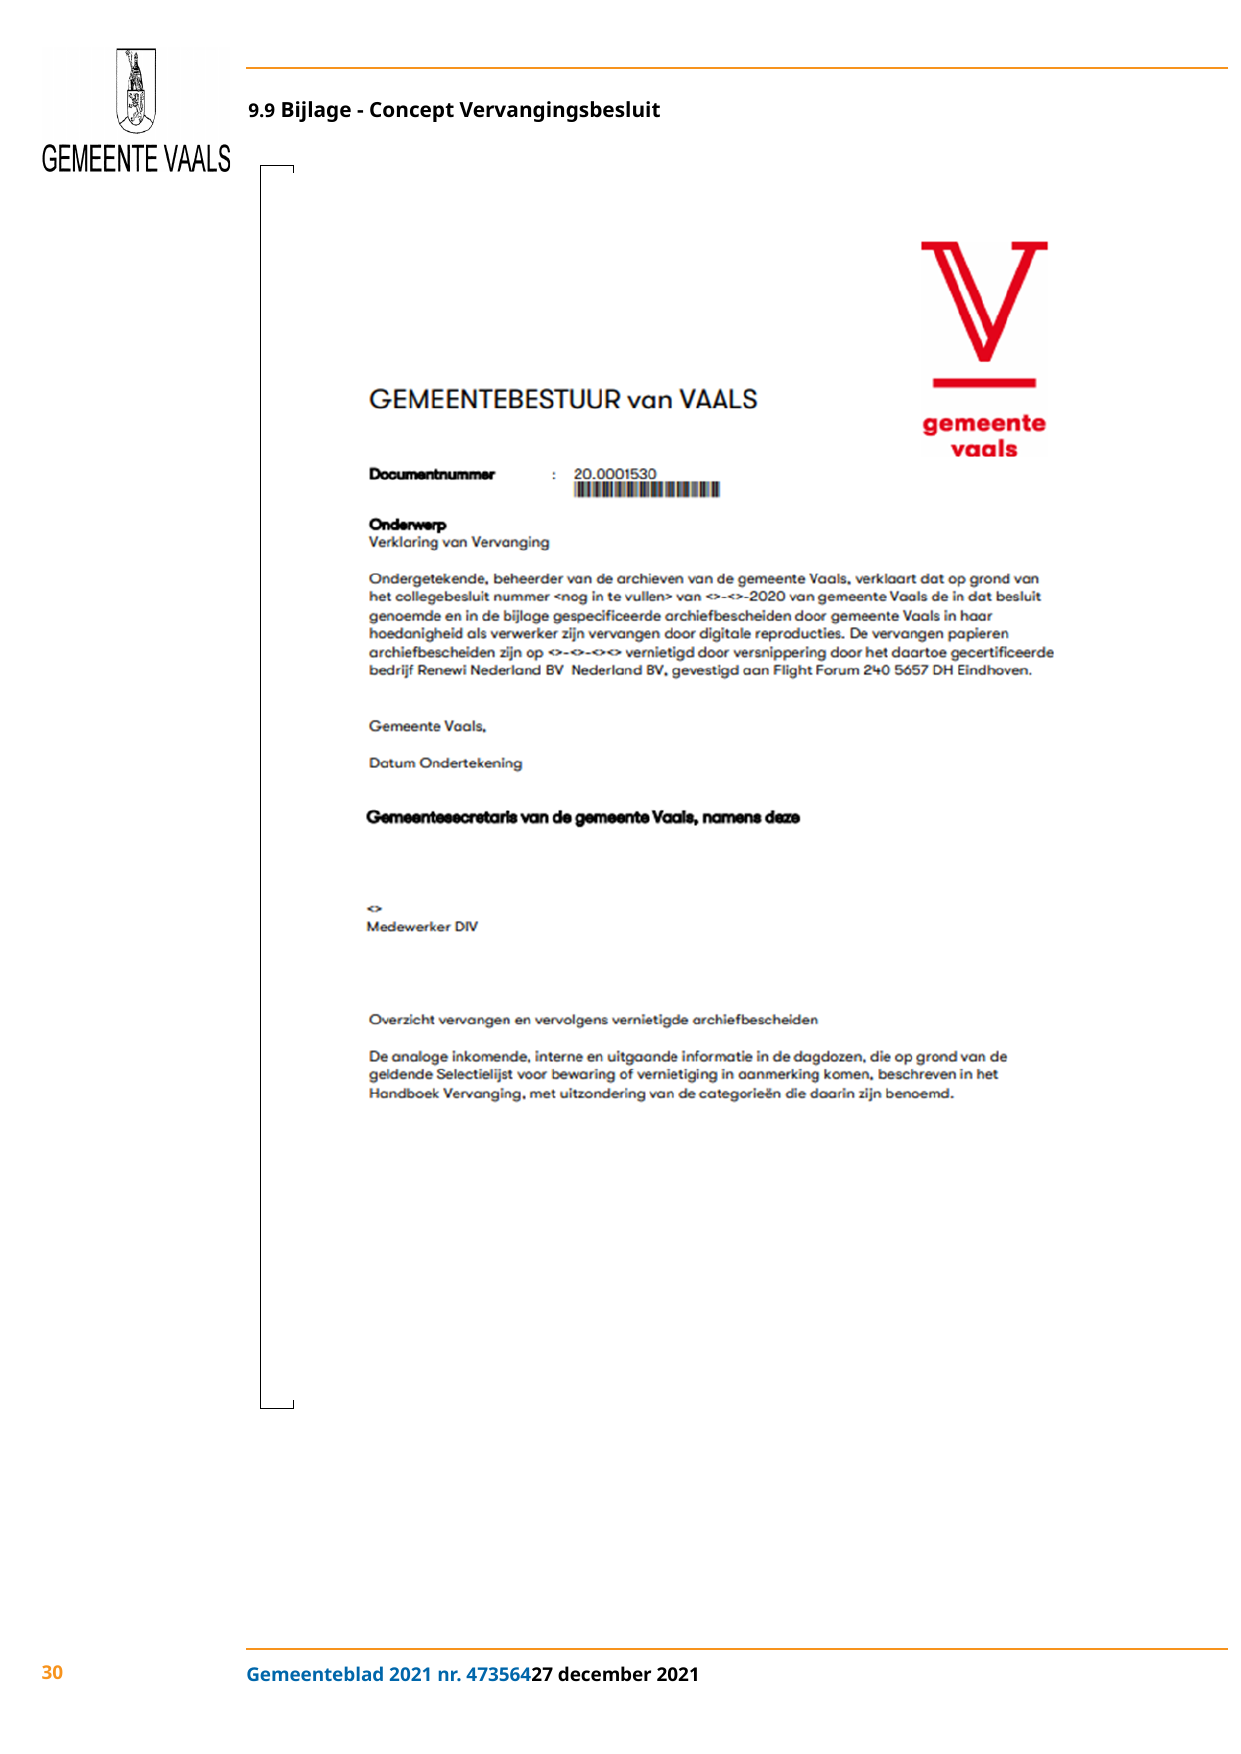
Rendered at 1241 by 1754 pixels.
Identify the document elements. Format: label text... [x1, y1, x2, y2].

text 9.9 Bijlage - Concept Vervangingsbesluit [248, 95, 1152, 123]
picture [268, 173, 1173, 1400]
picture [41, 47, 231, 172]
